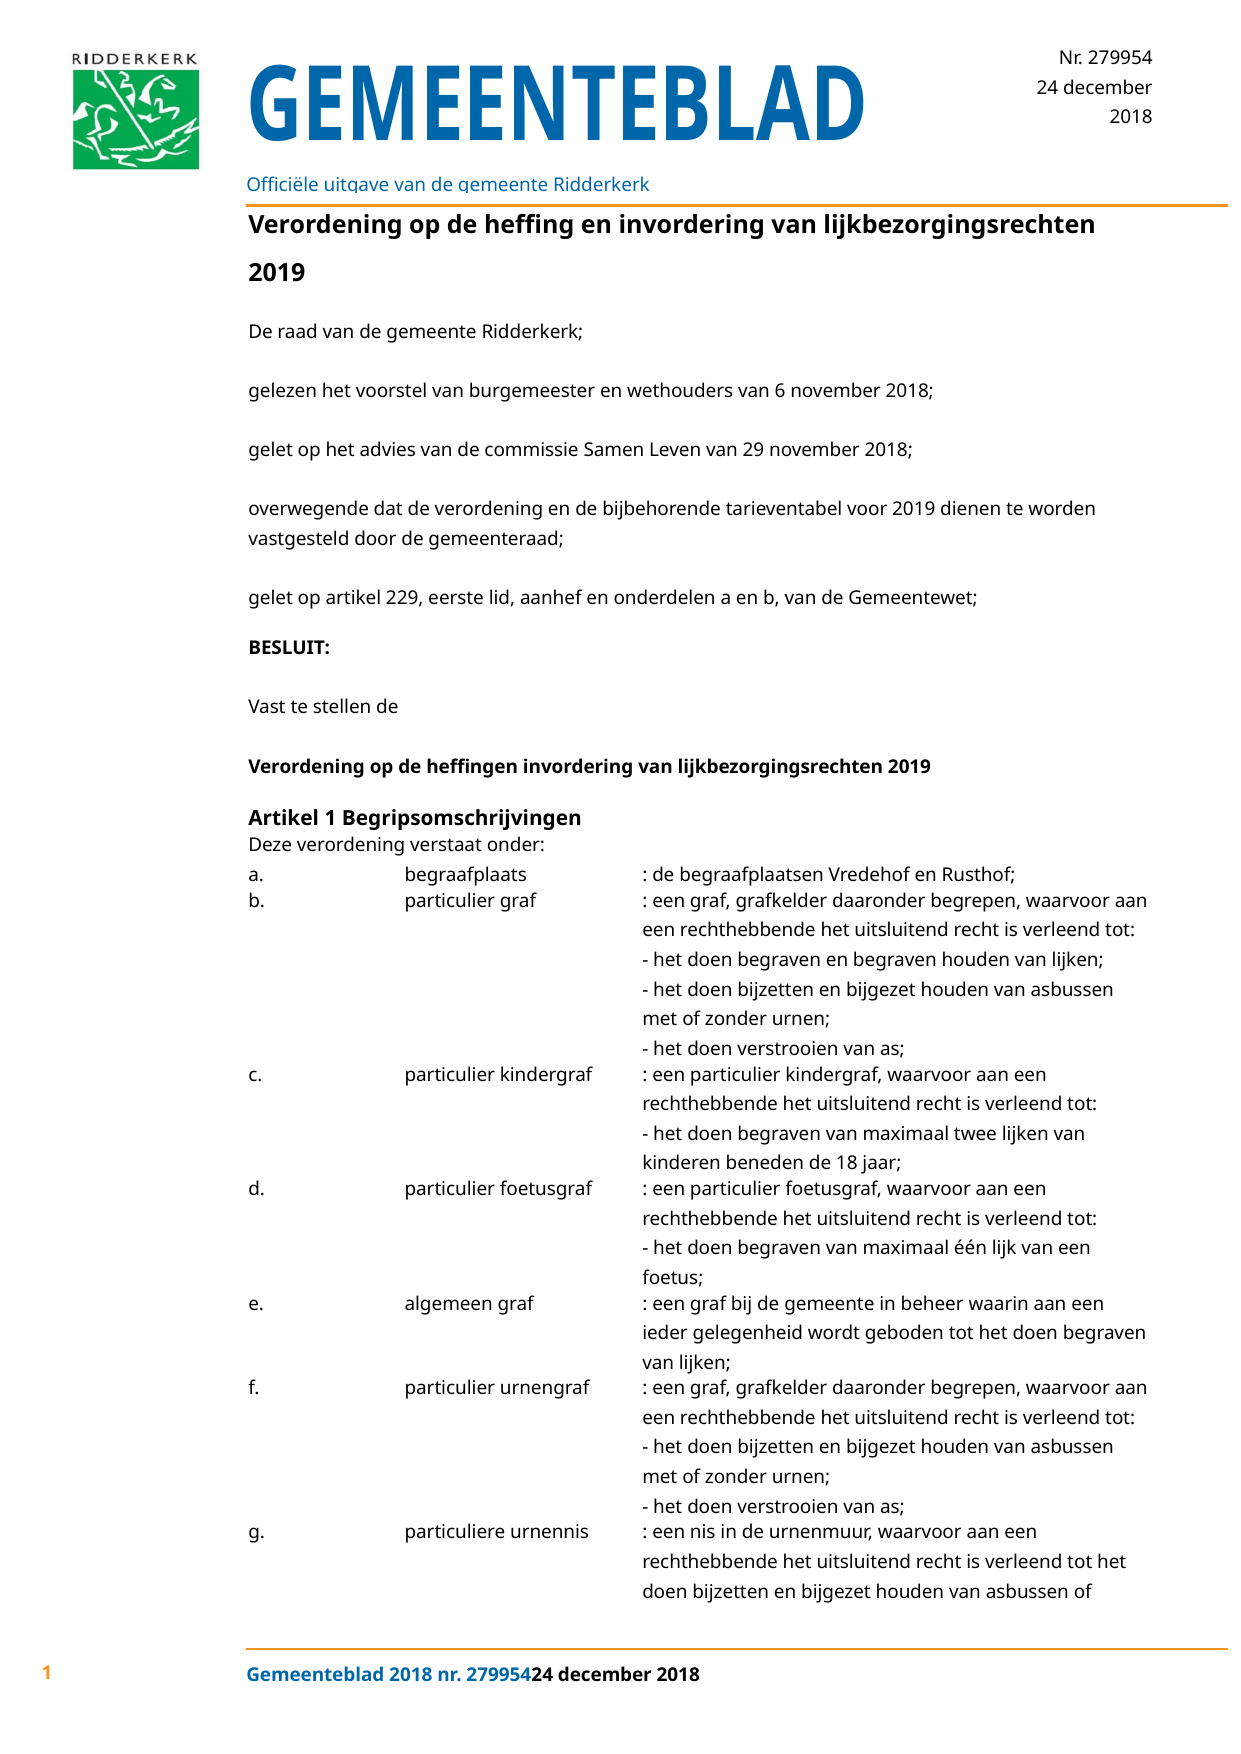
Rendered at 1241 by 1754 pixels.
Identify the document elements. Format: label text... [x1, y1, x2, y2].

text Artikel 1 Begripsomschrijvingen [248, 803, 1152, 832]
table_cell d. [248, 1175, 404, 1290]
text BESLUIT: [248, 634, 1152, 660]
picture [41, 47, 231, 172]
text gelet op artikel 229, eerste lid, aanhef en onderdelen a en b, van de Gemeentewet; [248, 584, 1152, 610]
table_cell f. [248, 1375, 404, 1519]
table_header begraafplaats [404, 861, 642, 887]
table_cell particuliere urnennis [404, 1519, 642, 1603]
text gelezen het voorstel van burgemeester en wethouders van 6 november 2018; [248, 377, 1152, 403]
text overwegende dat de verordening en de bijbehorende tarieventabel voor 2019 dienen te worden vastgesteld door de gemeenteraad; [248, 495, 1152, 551]
table_cell : een particulier kindergraf, waarvoor aan een rechthebbende het uitsluitend recht is verleend tot: - het doen begraven van maximaal twee lijken van kinderen beneden de 18 jaar; [642, 1061, 1152, 1175]
table_cell : een particulier foetusgraf, waarvoor aan een rechthebbende het uitsluitend recht is verleend tot: - het doen begraven van maximaal één lijk van een foetus; [642, 1175, 1152, 1290]
table_cell : een graf, grafkelder daaronder begrepen, waarvoor aan een rechthebbende het uitsluitend recht is verleend tot: - het doen begraven en begraven houden van lijken; - het doen bijzetten en bijgezet houden van asbussen met of zonder urnen; - het doen verstrooien van as; [642, 887, 1152, 1061]
text gelet op het advies van de commissie Samen Leven van 29 november 2018; [248, 436, 1152, 462]
table_cell particulier urnengraf [404, 1375, 642, 1519]
table_cell : een nis in de urnenmuur, waarvoor aan een rechthebbende het uitsluitend recht is verleend tot het doen bijzetten en bijgezet houden van asbussen of [642, 1519, 1152, 1603]
table_cell : een graf bij de gemeente in beheer waarin aan een ieder gelegenheid wordt geboden tot het doen begraven van lijken; [642, 1290, 1152, 1374]
table_cell algemeen graf [404, 1290, 642, 1374]
table_header : de begraafplaatsen Vredehof en Rusthof; [642, 861, 1152, 887]
table_cell c. [248, 1061, 404, 1175]
table_cell particulier kindergraf [404, 1061, 642, 1175]
table_cell g. [248, 1519, 404, 1603]
table_cell : een graf, grafkelder daaronder begrepen, waarvoor aan een rechthebbende het uitsluitend recht is verleend tot: - het doen bijzetten en bijgezet houden van asbussen met of zonder urnen; - het doen verstrooien van as; [642, 1375, 1152, 1519]
table_header a. [248, 861, 404, 887]
text Verordening op de heffing en invordering van lijkbezorgingsrechten 2019 [248, 207, 1152, 288]
text Deze verordening verstaat onder: [248, 832, 1152, 857]
table_cell particulier graf [404, 887, 642, 1061]
text De raad van de gemeente Ridderkerk; [248, 318, 1152, 344]
text Verordening op de heffingen invordering van lijkbezorgingsrechten 2019 [248, 753, 1152, 778]
text Vast te stellen de [248, 694, 1152, 719]
table_cell b. [248, 887, 404, 1061]
table_cell particulier foetusgraf [404, 1175, 642, 1290]
table_cell e. [248, 1290, 404, 1374]
